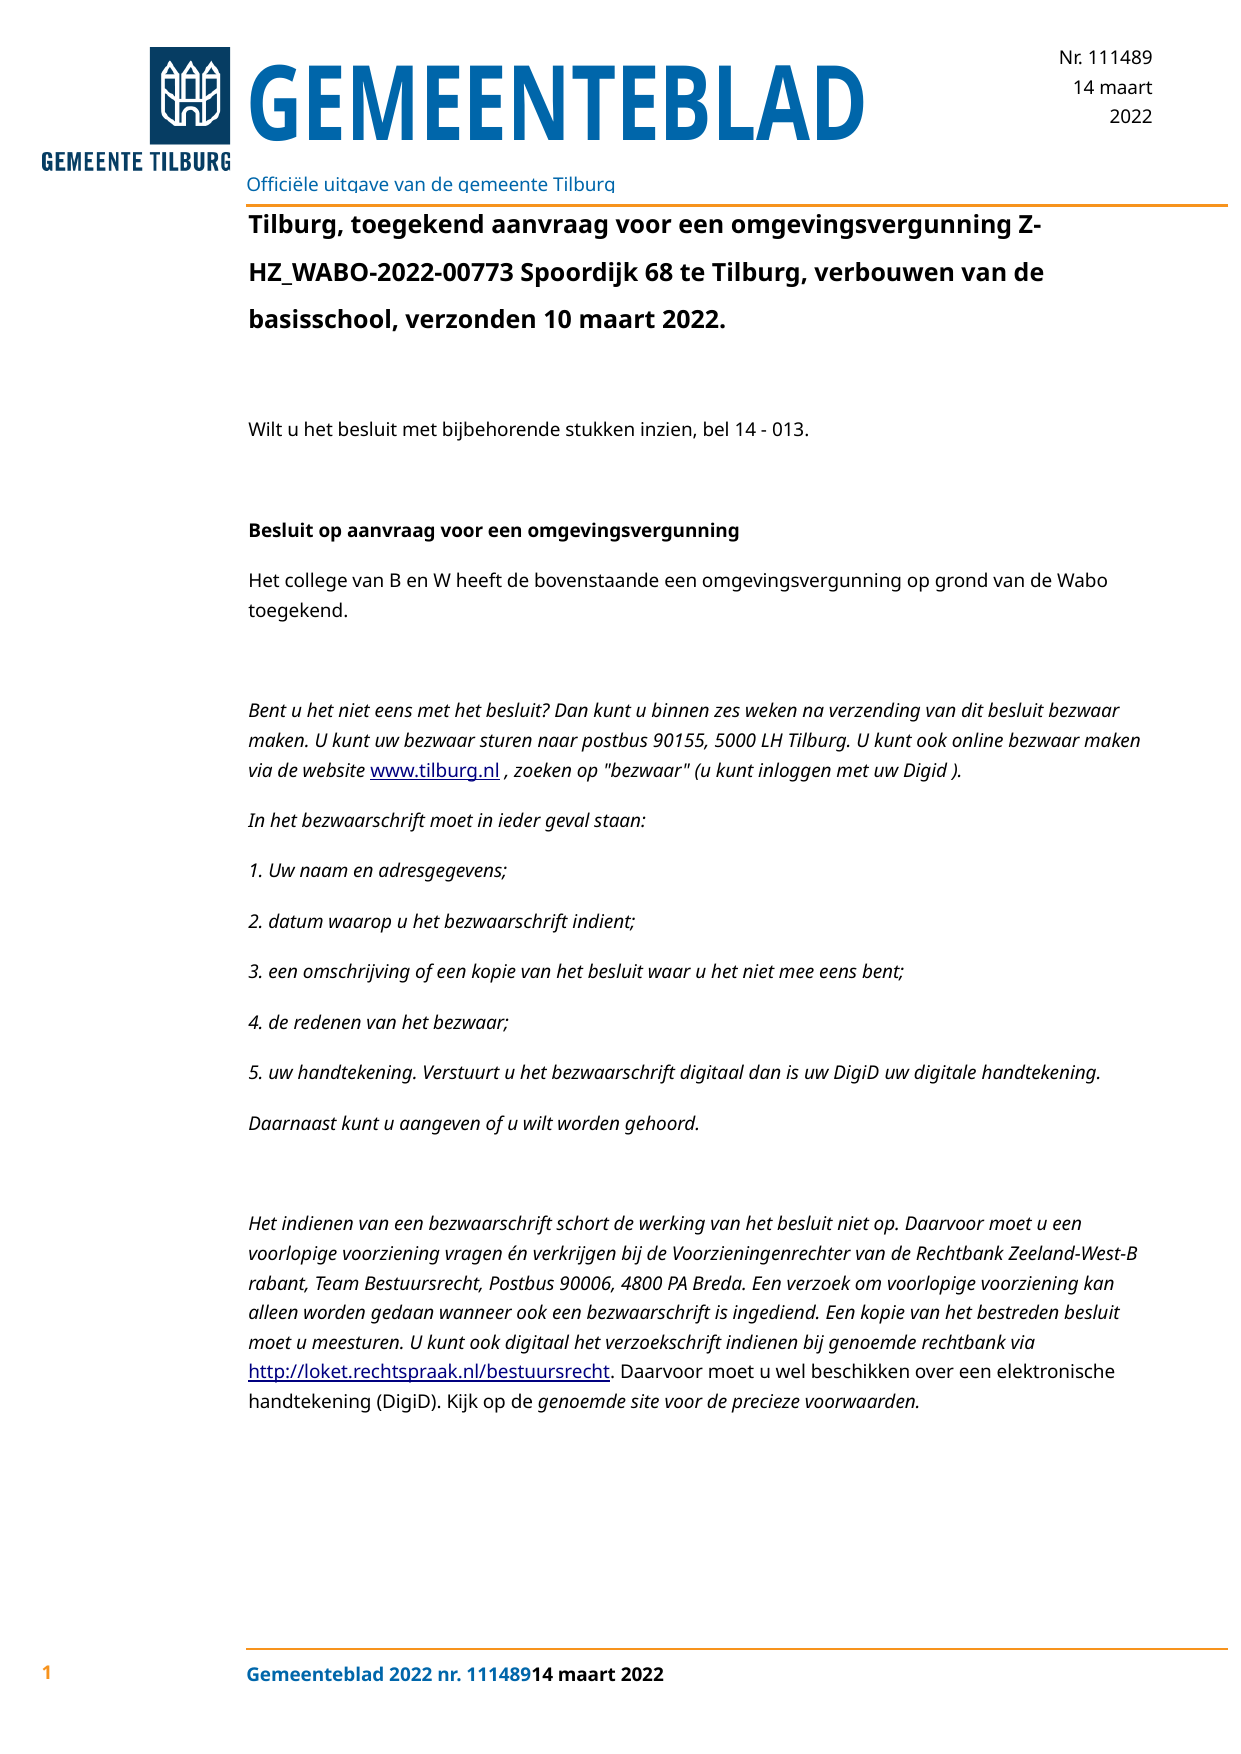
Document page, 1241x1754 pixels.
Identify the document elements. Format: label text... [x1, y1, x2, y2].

text Daarnaast kunt u aangeven of u wilt worden gehoord. [248, 1110, 1152, 1135]
text Bent u het niet eens met het besluit? Dan kunt u binnen zes weken na verzending van dit besluit bezwaar maken. U kunt uw bezwaar sturen naar postbus 90155, 5000 LH Tilburg. U kunt ook online bezwaar maken via de website www.tilburg.nl , zoeken op "bezwaar" (u kunt inloggen met uw Digid ). [248, 698, 1152, 782]
text 4. de redenen van het bezwaar; [248, 1009, 1152, 1034]
text 1. Uw naam en adresgegevens; [248, 858, 1152, 883]
text 5. uw handtekening. Verstuurt u het bezwaarschrift digitaal dan is uw DigiD uw digitale handtekening. [248, 1059, 1152, 1085]
text Het indienen van een bezwaarschrift schort de werking van het besluit niet op. Daarvoor moet u een voorlopige voorziening vragen én verkrijgen bij de Voorzieningenrechter van de Rechtbank Zeeland-West-B rabant, Team Bestuursrecht, Postbus 90006, 4800 PA Breda. Een verzoek om voorlopige voorziening kan alleen worden gedaan wanneer ook een bezwaarschrift is ingediend. Een kopie van het bestreden besluit moet u meesturen. U kunt ook digitaal het verzoekschrift indienen bij genoemde rechtbank via http://loket.rechtspraak.nl/bestuursrecht. Daarvoor moet u wel beschikken over een elektronische handtekening (DigiD). Kijk op de genoemde site voor de precieze voorwaarden. [248, 1211, 1152, 1414]
text In het bezwaarschrift moet in ieder geval staan: [248, 807, 1152, 833]
text Besluit op aanvraag voor een omgevingsvergunning [248, 517, 1152, 542]
text Tilburg, toegekend aanvraag voor een omgevingsvergunning Z-HZ_WABO-2022-00773 Spoordijk 68 te Tilburg, verbouwen van de basisschool, verzonden 10 maart 2022. [248, 207, 1152, 336]
text Wilt u het besluit met bijbehorende stukken inzien, bel 14 - 013. [248, 416, 1152, 442]
text 2. datum waarop u het bezwaarschrift indient; [248, 908, 1152, 934]
text 3. een omschrijving of een kopie van het besluit waar u het niet mee eens bent; [248, 958, 1152, 984]
text Het college van B en W heeft de bovenstaande een omgevingsvergunning op grond van de Wabo toegekend. [248, 567, 1152, 622]
picture [41, 47, 231, 172]
